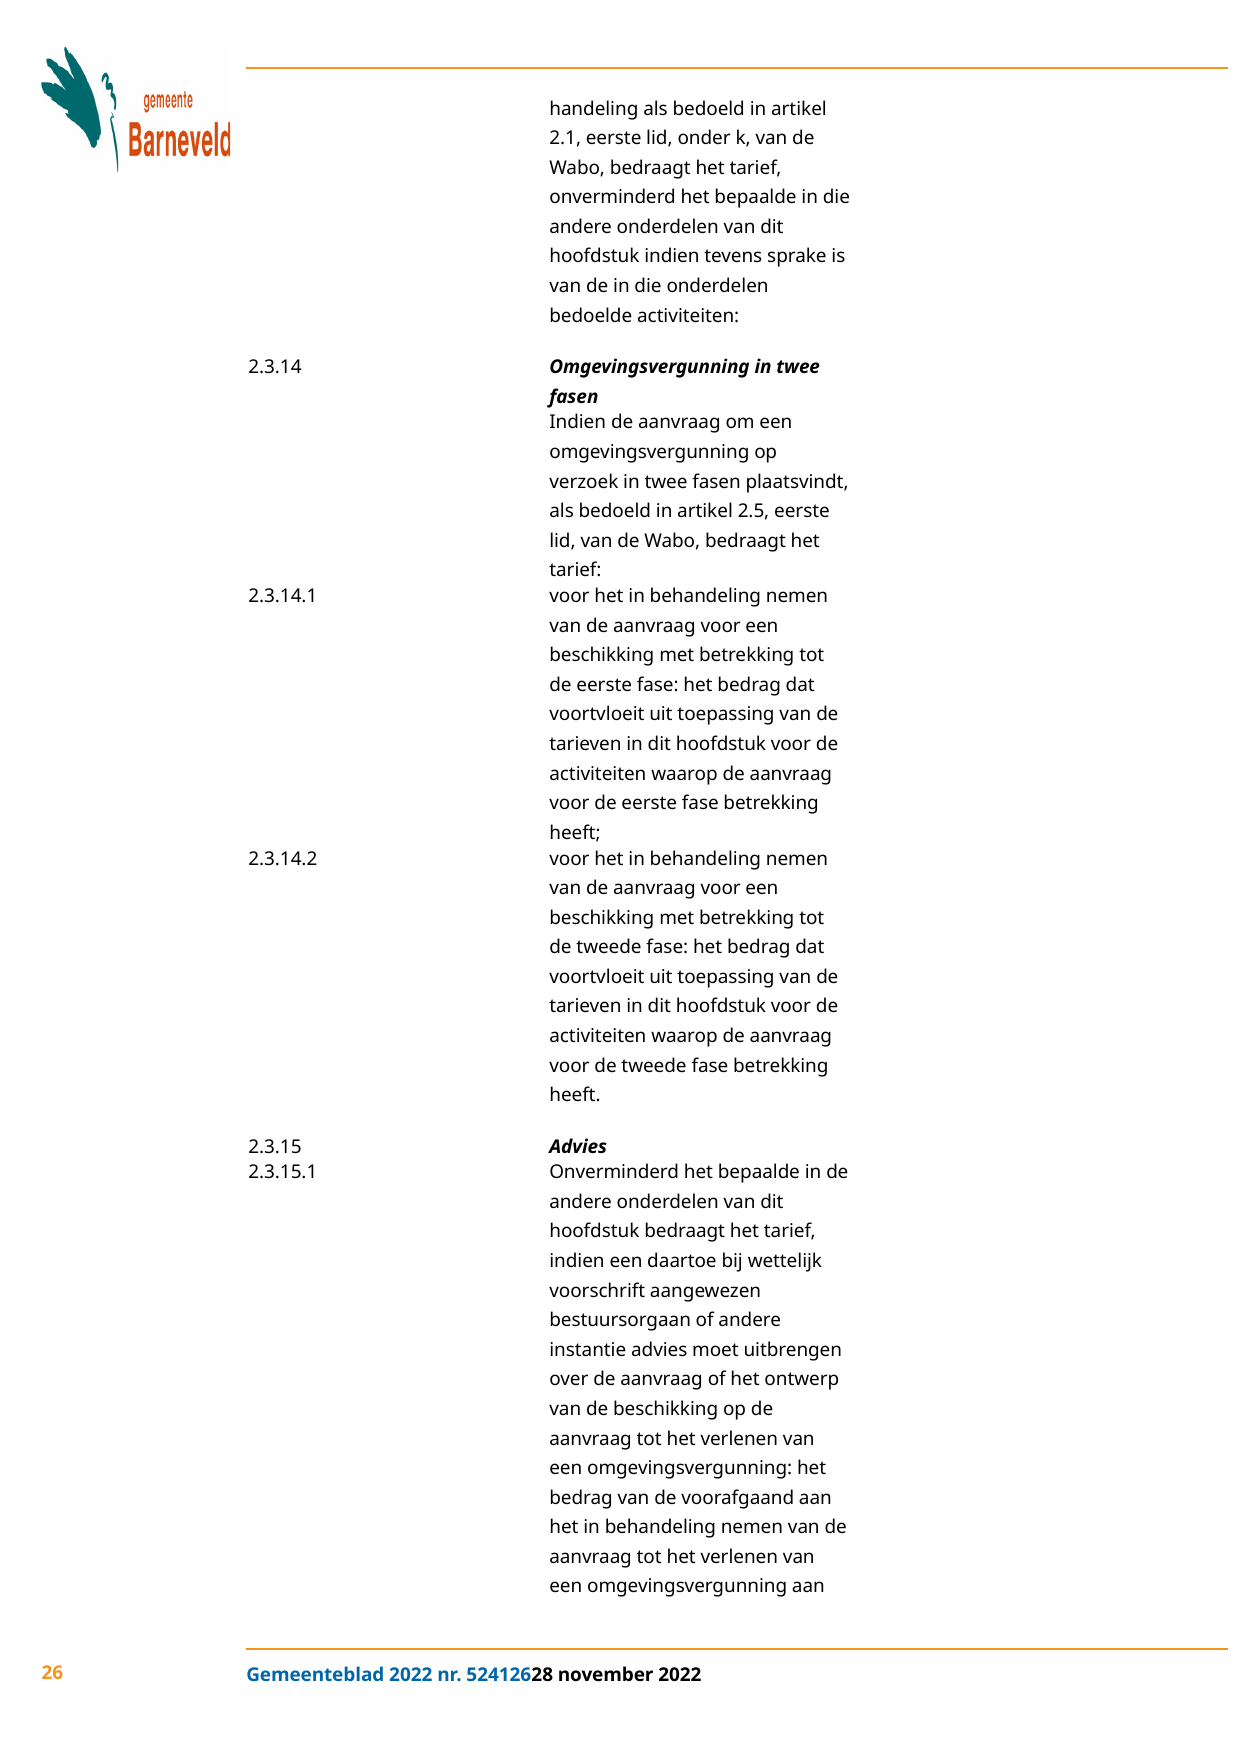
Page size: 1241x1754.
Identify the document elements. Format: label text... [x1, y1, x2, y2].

table_cell [248, 409, 549, 582]
table_cell [850, 582, 1152, 845]
table_cell 2.3.14 [248, 353, 549, 409]
picture [41, 47, 231, 172]
table_cell [850, 353, 1152, 409]
table_cell Omgevingsvergunning in twee fasen [549, 353, 850, 409]
table_cell [850, 95, 1152, 328]
table_cell [850, 845, 1152, 1107]
table_cell [549, 1107, 850, 1133]
table_cell voor het in behandeling nemen van de aanvraag voor een beschikking met betrekking tot de tweede fase: het bedrag dat voortvloeit uit toepassing van de tarieven in dit hoofdstuk voor de activiteiten waarop de aanvraag voor de tweede fase betrekking heeft. [549, 845, 850, 1107]
table_cell [248, 95, 549, 328]
table_cell 2.3.14.1 [248, 582, 549, 845]
table_cell [850, 1133, 1152, 1158]
table_cell [850, 1107, 1152, 1133]
table_cell [850, 409, 1152, 582]
table_cell [248, 328, 549, 353]
table_cell 2.3.15 [248, 1133, 549, 1158]
table_cell [850, 1159, 1152, 1598]
table_cell [850, 328, 1152, 353]
table_cell Advies [549, 1133, 850, 1158]
table_cell handeling als bedoeld in artikel 2.1, eerste lid, onder k, van de Wabo, bedraagt het tarief, onverminderd het bepaalde in die andere onderdelen van dit hoofdstuk indien tevens sprake is van de in die onderdelen bedoelde activiteiten: [549, 95, 850, 328]
table_cell Indien de aanvraag om een omgevingsvergunning op verzoek in twee fasen plaatsvindt, als bedoeld in artikel 2.5, eerste lid, van de Wabo, bedraagt het tarief: [549, 409, 850, 582]
table_cell voor het in behandeling nemen van de aanvraag voor een beschikking met betrekking tot de eerste fase: het bedrag dat voortvloeit uit toepassing van de tarieven in dit hoofdstuk voor de activiteiten waarop de aanvraag voor de eerste fase betrekking heeft; [549, 582, 850, 845]
table_cell 2.3.15.1 [248, 1159, 549, 1598]
table_cell [248, 1107, 549, 1133]
table_cell [549, 328, 850, 353]
table_cell 2.3.14.2 [248, 845, 549, 1107]
table_cell Onverminderd het bepaalde in de andere onderdelen van dit hoofdstuk bedraagt het tarief, indien een daartoe bij wettelijk voorschrift aangewezen bestuursorgaan of andere instantie advies moet uitbrengen over de aanvraag of het ontwerp van de beschikking op de aanvraag tot het verlenen van een omgevingsvergunning: het bedrag van de voorafgaand aan het in behandeling nemen van de aanvraag tot het verlenen van een omgevingsvergunning aan [549, 1159, 850, 1598]
